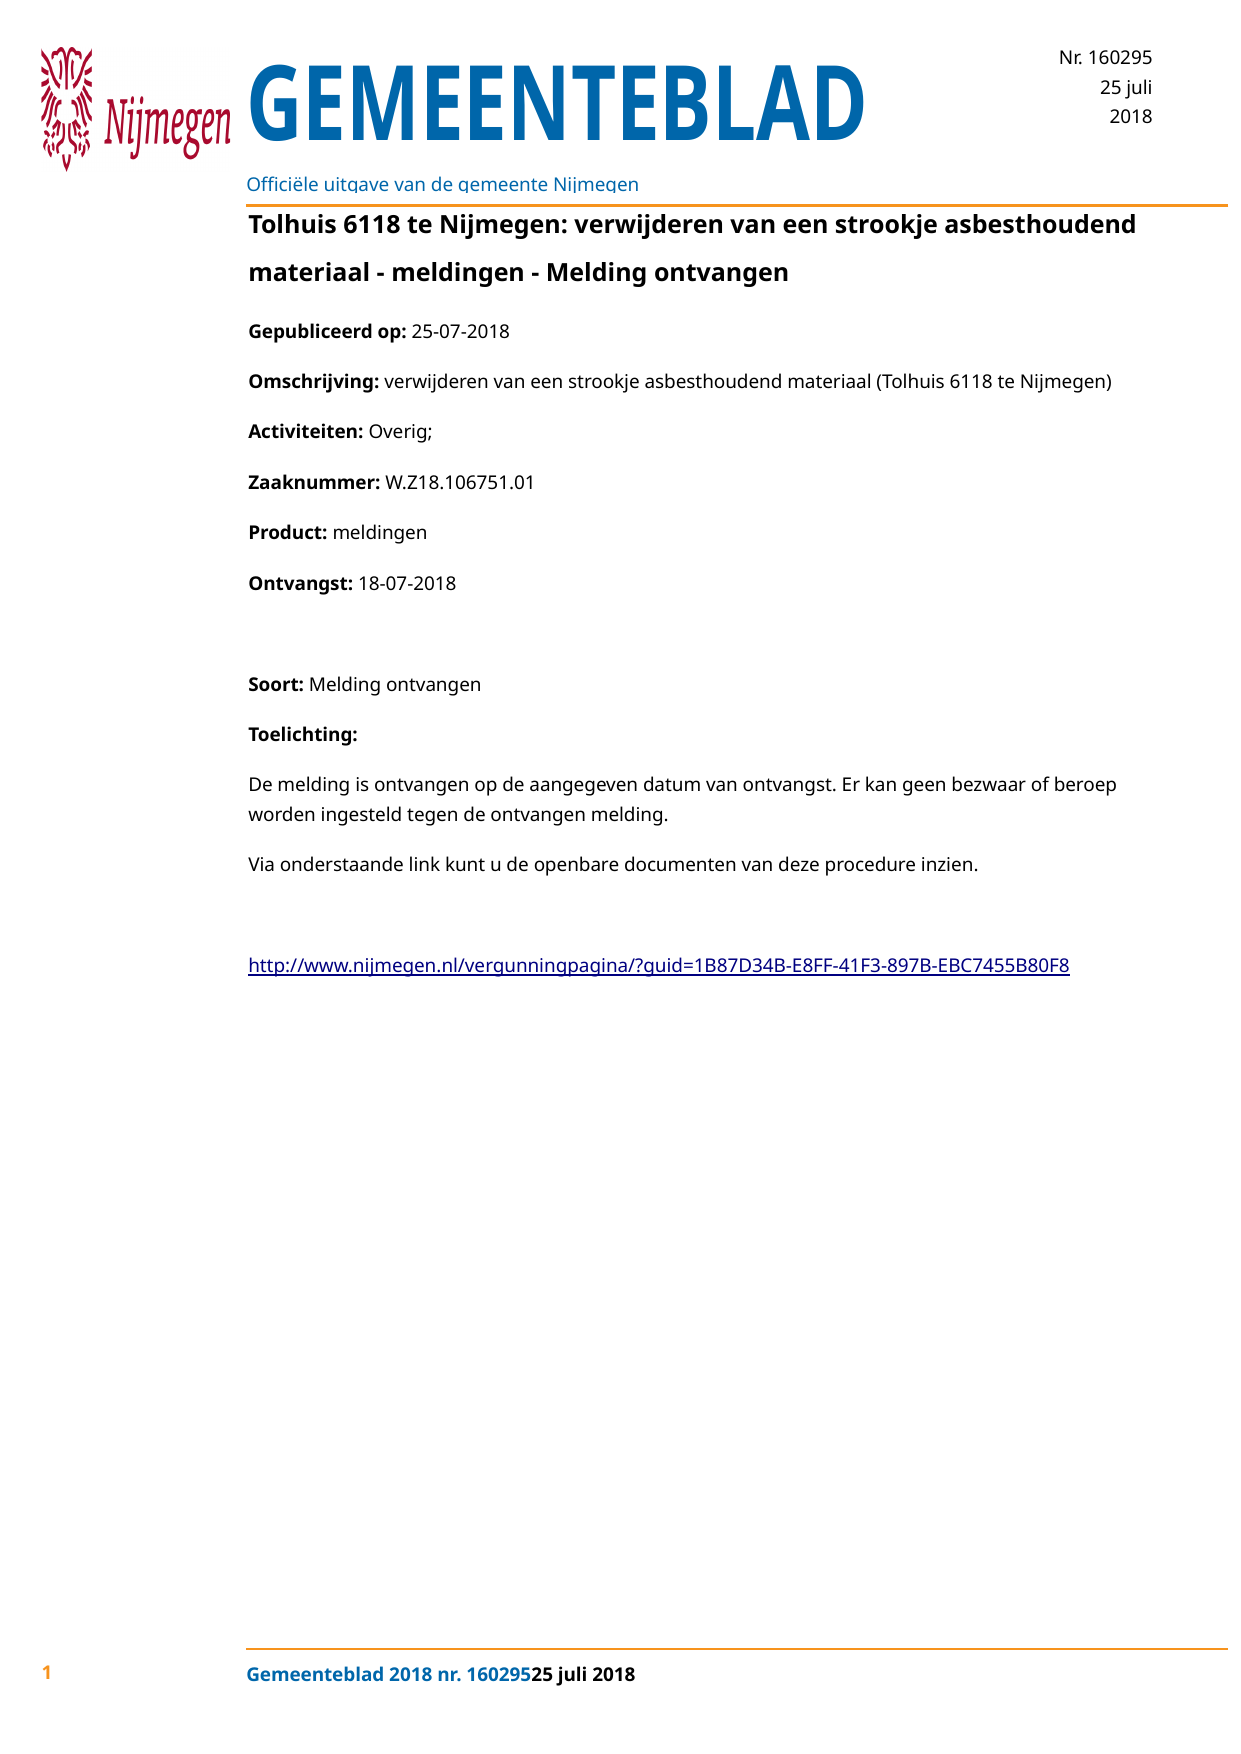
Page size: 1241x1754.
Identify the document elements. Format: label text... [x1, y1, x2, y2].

text Omschrijving: verwijderen van een strookje asbesthoudend materiaal (Tolhuis 6118 te Nijmegen) [248, 368, 1152, 394]
text Gepubliceerd op: 25-07-2018 [248, 318, 1152, 344]
text Activiteiten: Overig; [248, 419, 1152, 444]
text Toelichting: [248, 721, 1152, 747]
text Via onderstaande link kunt u de openbare documenten van deze procedure inzien. [248, 852, 1152, 877]
text Zaaknummer: W.Z18.106751.01 [248, 469, 1152, 495]
picture [41, 47, 231, 172]
text http://www.nijmegen.nl/vergunningpagina/?guid=1B87D34B-E8FF-41F3-897B-EBC7455B80F8 [248, 952, 1152, 978]
text De melding is ontvangen op de aangegeven datum van ontvangst. Er kan geen bezwaar of beroep worden ingesteld tegen de ontvangen melding. [248, 772, 1152, 827]
text Ontvangst: 18-07-2018 [248, 570, 1152, 596]
text Tolhuis 6118 te Nijmegen: verwijderen van een strookje asbesthoudend materiaal - meldingen - Melding ontvangen [248, 207, 1152, 288]
text Soort: Melding ontvangen [248, 671, 1152, 697]
text Product: meldingen [248, 519, 1152, 545]
